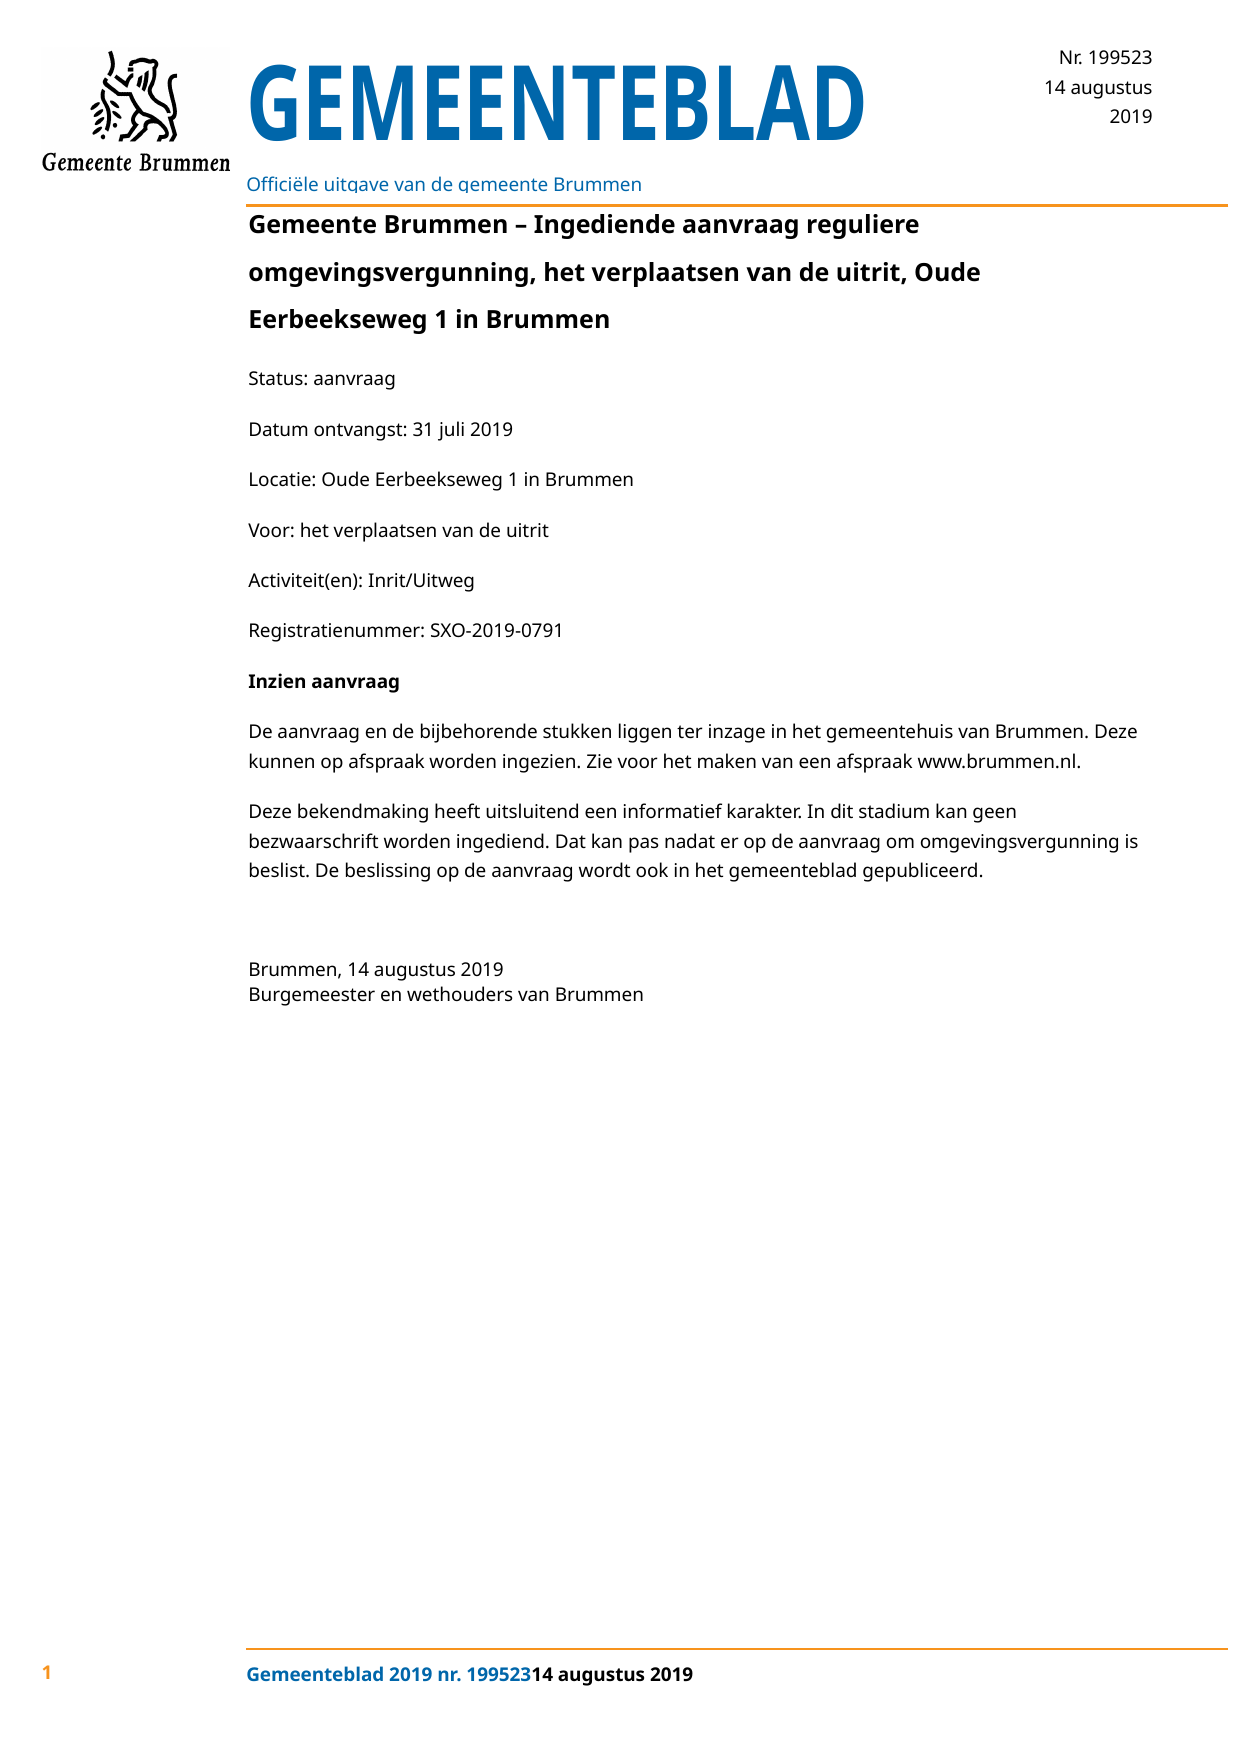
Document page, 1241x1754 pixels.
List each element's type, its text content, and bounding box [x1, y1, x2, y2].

text Locatie: Oude Eerbeekseweg 1 in Brummen [248, 466, 1152, 492]
text Deze bekendmaking heeft uitsluitend een informatief karakter. In dit stadium kan geen bezwaarschrift worden ingediend. Dat kan pas nadat er op de aanvraag om omgevingsvergunning is beslist. De beslissing op de aanvraag wordt ook in het gemeenteblad gepubliceerd. [248, 798, 1152, 883]
text Activiteit(en): Inrit/Uitweg [248, 567, 1152, 593]
picture [41, 47, 231, 172]
text Datum ontvangst: 31 juli 2019 [248, 416, 1152, 442]
text Brummen, 14 augustus 2019 [248, 956, 1152, 982]
text De aanvraag en de bijbehorende stukken liggen ter inzage in het gemeentehuis van Brummen. Deze kunnen op afspraak worden ingezien. Zie voor het maken van een afspraak www.brummen.nl. [248, 718, 1152, 774]
text Registratienummer: SXO-2019-0791 [248, 618, 1152, 643]
text Burgemeester en wethouders van Brummen [248, 982, 1152, 1007]
text Inzien aanvraag [248, 668, 1152, 694]
text Status: aanvraag [248, 366, 1152, 391]
text Voor: het verplaatsen van de uitrit [248, 517, 1152, 542]
text Gemeente Brummen – Ingediende aanvraag reguliere omgevingsvergunning, het verplaatsen van de uitrit, Oude Eerbeekseweg 1 in Brummen [248, 207, 1152, 336]
